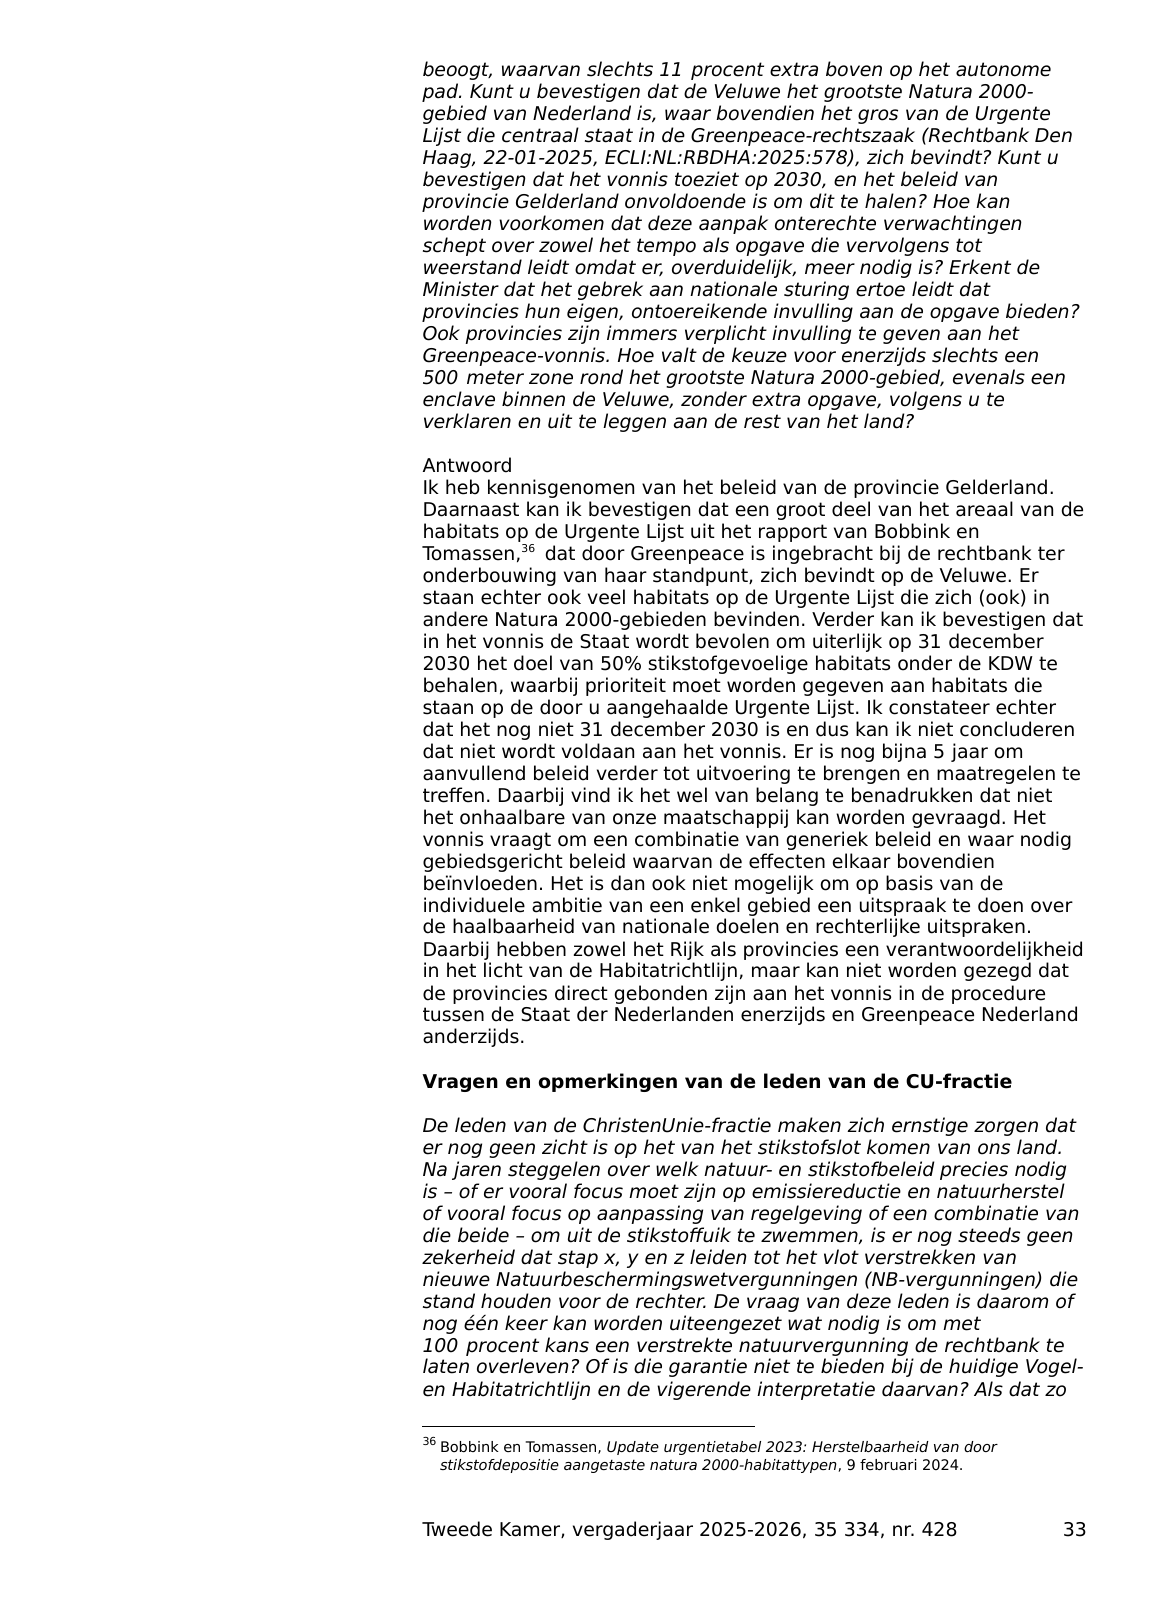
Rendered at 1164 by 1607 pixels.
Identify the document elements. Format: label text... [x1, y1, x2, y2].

text Bobbink en Tomassen, Update urgentietabel 2023: Herstelbaarheid van door stikstofdepositie aangetaste natura 2000-habitattypen, 9 februari 2024. [422, 1435, 1087, 1474]
text De leden van de ChristenUnie-fractie maken zich ernstige zorgen dat er nog geen zicht is op het van het stikstofslot komen van ons land. Na jaren steggelen over welk natuur- en stikstofbeleid precies nodig is – of er vooral focus moet zijn op emissiereductie en natuurherstel of vooral focus op aanpassing van regelgeving of een combinatie van die beide – om uit de stikstoffuik te zwemmen, is er nog steeds geen zekerheid dat stap x, y en z leiden tot het vlot verstrekken van nieuwe Natuurbeschermingswetvergunningen (NB-vergunningen) die stand houden voor de rechter. De vraag van deze leden is daarom of nog één keer kan worden uiteengezet wat nodig is om met 100 procent kans een verstrekte natuurvergunning de rechtbank te laten overleven? Of is die garantie niet te bieden bij de huidige Vogel- en Habitatrichtlijn en de vigerende interpretatie daarvan? Als dat zo [422, 1115, 1087, 1400]
text Antwoord [422, 455, 1087, 477]
subtitle Vragen en opmerkingen van de leden van de CU-fractie [422, 1071, 1087, 1092]
text beoogt, waarvan slechts 11 procent extra boven op het autonome pad. Kunt u bevestigen dat de Veluwe het grootste Natura 2000-gebied van Nederland is, waar bovendien het gros van de Urgente Lijst die centraal staat in de Greenpeace-rechtszaak (Rechtbank Den Haag, 22-01-2025, ECLI:NL:RBDHA:2025:578), zich bevindt? Kunt u bevestigen dat het vonnis toeziet op 2030, en het beleid van provincie Gelderland onvoldoende is om dit te halen? Hoe kan worden voorkomen dat deze aanpak onterechte verwachtingen schept over zowel het tempo als opgave die vervolgens tot weerstand leidt omdat er, overduidelijk, meer nodig is? Erkent de Minister dat het gebrek aan nationale sturing ertoe leidt dat provincies hun eigen, ontoereikende invulling aan de opgave bieden? Ook provincies zijn immers verplicht invulling te geven aan het Greenpeace-vonnis. Hoe valt de keuze voor enerzijds slechts een 500 meter zone rond het grootste Natura 2000-gebied, evenals een enclave binnen de Veluwe, zonder extra opgave, volgens u te verklaren en uit te leggen aan de rest van het land? [422, 59, 1087, 433]
text Ik heb kennisgenomen van het beleid van de provincie Gelderland. Daarnaast kan ik bevestigen dat een groot deel van het areaal van de habitats op de Urgente Lijst uit het rapport van Bobbink en Tomassen, dat door Greenpeace is ingebracht bij de rechtbank ter onderbouwing van haar standpunt, zich bevindt op de Veluwe. Er staan echter ook veel habitats op de Urgente Lijst die zich (ook) in andere Natura 2000-gebieden bevinden. Verder kan ik bevestigen dat in het vonnis de Staat wordt bevolen om uiterlijk op 31 december 2030 het doel van 50% stikstofgevoelige habitats onder de KDW te behalen, waarbij prioriteit moet worden gegeven aan habitats die staan op de door u aangehaalde Urgente Lijst. Ik constateer echter dat het nog niet 31 december 2030 is en dus kan ik niet concluderen dat niet wordt voldaan aan het vonnis. Er is nog bijna 5 jaar om aanvullend beleid verder tot uitvoering te brengen en maatregelen te treffen. Daarbij vind ik het wel van belang te benadrukken dat niet het onhaalbare van onze maatschappij kan worden gevraagd. Het vonnis vraagt om een combinatie van generiek beleid en waar nodig gebiedsgericht beleid waarvan de effecten elkaar bovendien beïnvloeden. Het is dan ook niet mogelijk om op basis van de individuele ambitie van een enkel gebied een uitspraak te doen over de haalbaarheid van nationale doelen en rechterlijke uitspraken. Daarbij hebben zowel het Rijk als provincies een verantwoordelijkheid in het licht van de Habitatrichtlijn, maar kan niet worden gezegd dat de provincies direct gebonden zijn aan het vonnis in de procedure tussen de Staat der Nederlanden enerzijds en Greenpeace Nederland anderzijds. [422, 477, 1087, 1048]
